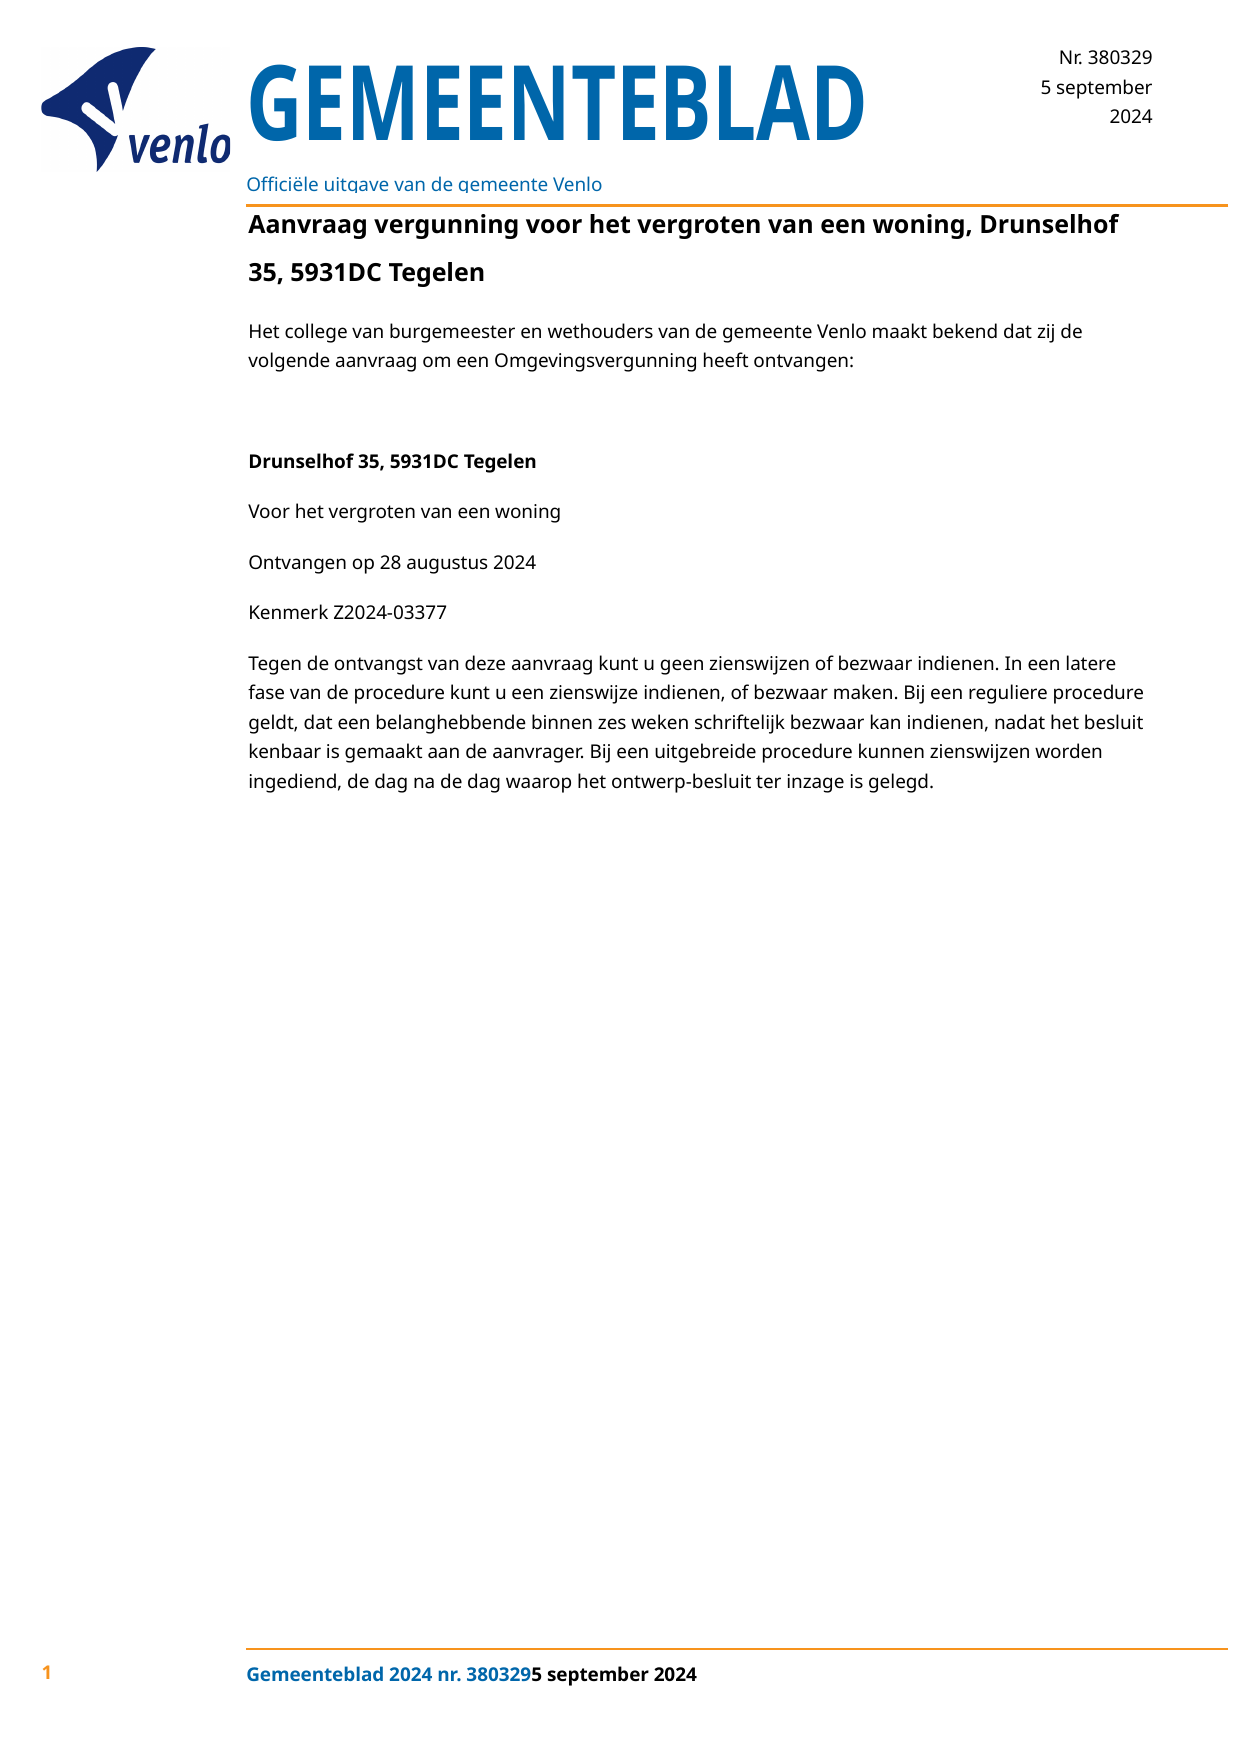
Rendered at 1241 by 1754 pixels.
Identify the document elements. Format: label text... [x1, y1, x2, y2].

picture [41, 47, 231, 172]
text Drunselhof 35, 5931DC Tegelen [248, 448, 1152, 474]
text Tegen de ontvangst van deze aanvraag kunt u geen zienswijzen of bezwaar indienen. In een latere fase van de procedure kunt u een zienswijze indienen, of bezwaar maken. Bij een reguliere procedure geldt, dat een belanghebbende binnen zes weken schriftelijk bezwaar kan indienen, nadat het besluit kenbaar is gemaakt aan de aanvrager. Bij een uitgebreide procedure kunnen zienswijzen worden ingediend, de dag na de dag waarop het ontwerp-besluit ter inzage is gelegd. [248, 650, 1152, 794]
text Voor het vergroten van een woning [248, 499, 1152, 524]
text Het college van burgemeester en wethouders van de gemeente Venlo maakt bekend dat zij de volgende aanvraag om een Omgevingsvergunning heeft ontvangen: [248, 318, 1152, 373]
text Kenmerk Z2024-03377 [248, 599, 1152, 625]
text Ontvangen op 28 augustus 2024 [248, 549, 1152, 575]
text Aanvraag vergunning voor het vergroten van een woning, Drunselhof 35, 5931DC Tegelen [248, 207, 1152, 288]
